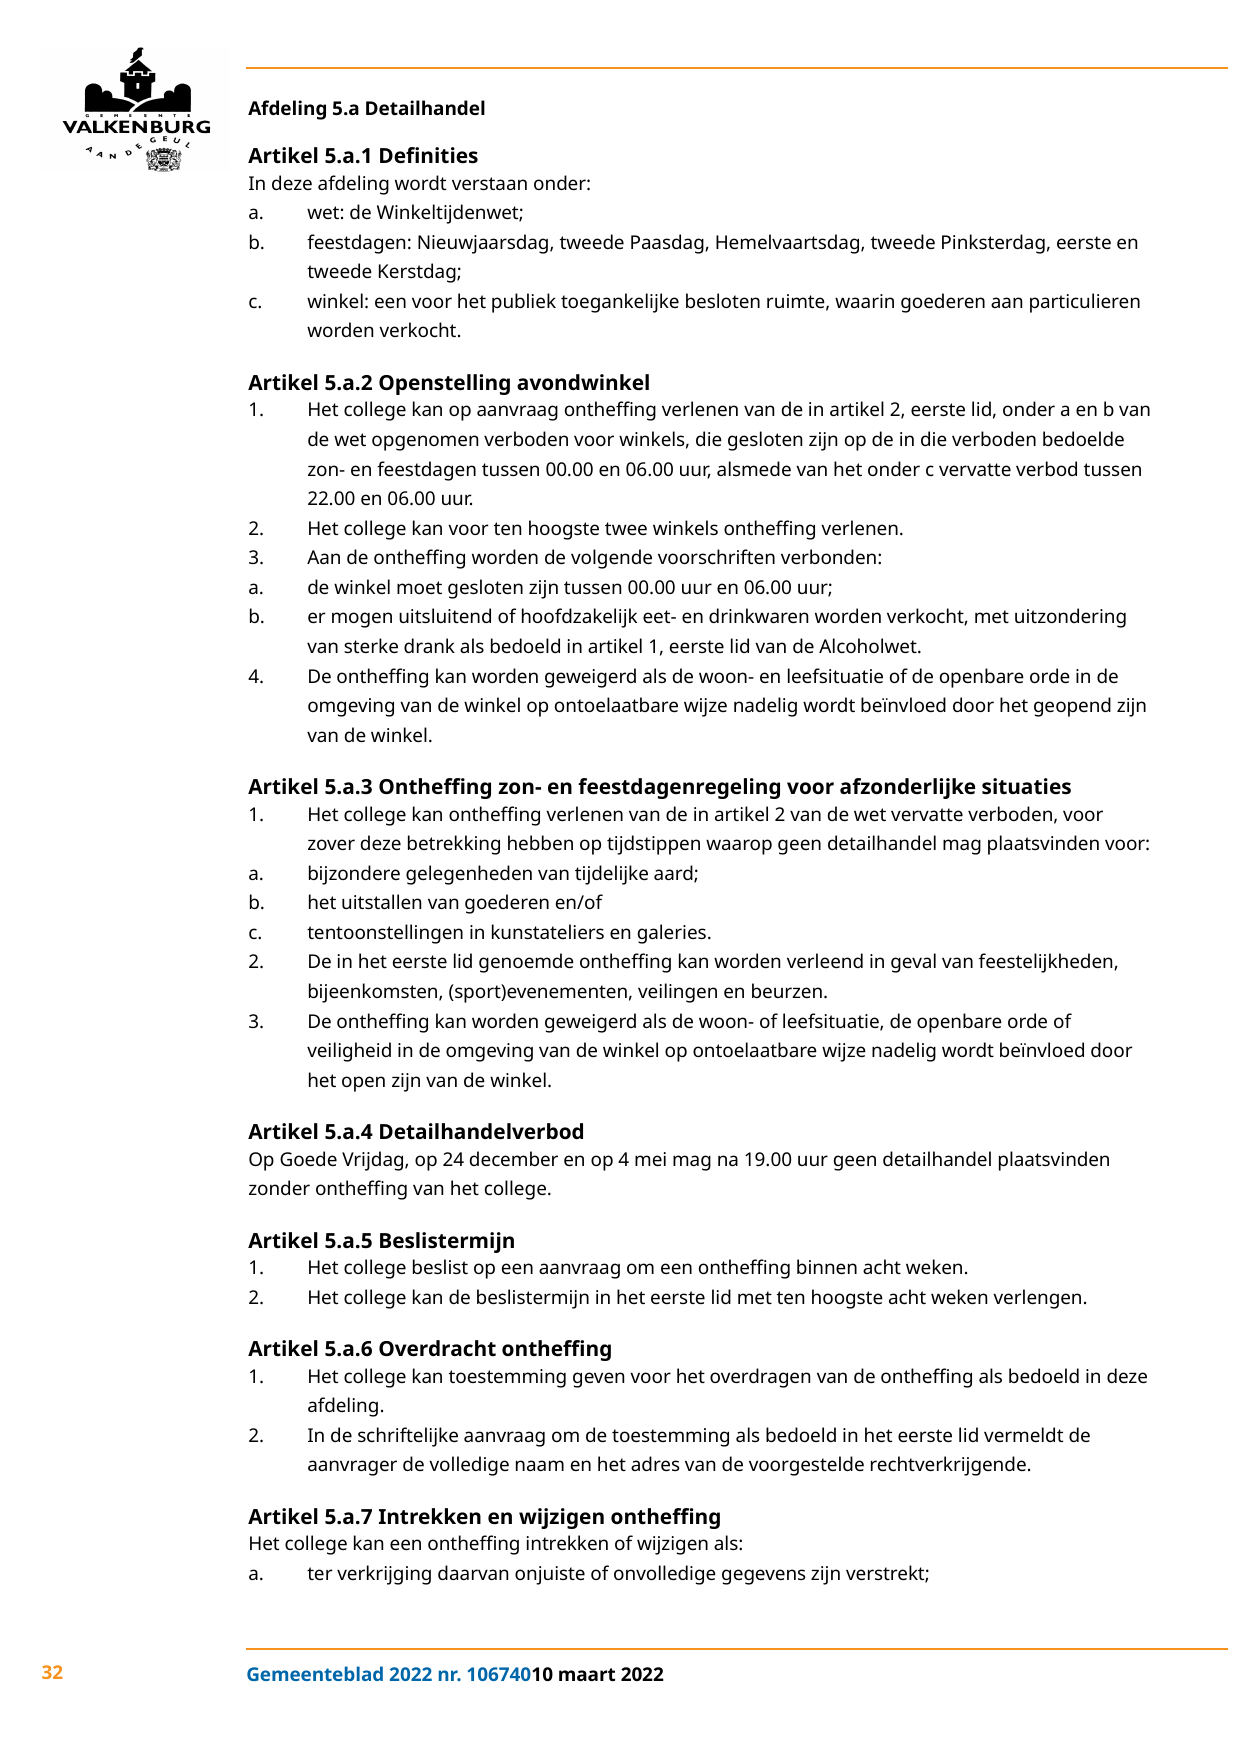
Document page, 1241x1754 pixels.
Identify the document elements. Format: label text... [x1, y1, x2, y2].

picture [41, 47, 231, 172]
list De ontheffing kan worden geweigerd als de woon- of leefsituatie, de openbare orde of veiligheid in de omgeving van de winkel op ontoelaatbare wijze nadelig wordt beïnvloed door het open zijn van de winkel. [248, 1008, 1152, 1093]
list ter verkrijging daarvan onjuiste of onvolledige gegevens zijn verstrekt; [248, 1560, 1152, 1586]
list bijzondere gelegenheden van tijdelijke aard; [248, 860, 1152, 886]
text In deze afdeling wordt verstaan onder: [248, 170, 1152, 196]
list Het college kan de beslistermijn in het eerste lid met ten hoogste acht weken verlengen. [248, 1284, 1152, 1310]
text Artikel 5.a.5 Beslistermijn [248, 1226, 1152, 1254]
text Artikel 5.a.2 Openstelling avondwinkel [248, 368, 1152, 397]
list tentoonstellingen in kunstateliers en galeries. [248, 919, 1152, 945]
list er mogen uitsluitend of hoofdzakelijk eet- en drinkwaren worden verkocht, met uitzondering van sterke drank als bedoeld in artikel 1, eerste lid van de Alcoholwet. [248, 604, 1152, 659]
list Het college kan ontheffing verlenen van de in artikel 2 van de wet vervatte verboden, voor zover deze betrekking hebben op tijdstippen waarop geen detailhandel mag plaatsvinden voor: [248, 801, 1152, 856]
list Aan de ontheffing worden de volgende voorschriften verbonden: [248, 544, 1152, 570]
text Artikel 5.a.7 Intrekken en wijzigen ontheffing [248, 1502, 1152, 1530]
text Op Goede Vrijdag, op 24 december en op 4 mei mag na 19.00 uur geen detailhandel plaatsvinden zonder ontheffing van het college. [248, 1146, 1152, 1201]
text Artikel 5.a.4 Detailhandelverbod [248, 1117, 1152, 1146]
text Artikel 5.a.1 Definities [248, 141, 1152, 170]
list het uitstallen van goederen en/of [248, 889, 1152, 915]
list Het college kan toestemming geven voor het overdragen van de ontheffing als bedoeld in deze afdeling. [248, 1363, 1152, 1418]
list Het college kan voor ten hoogste twee winkels ontheffing verlenen. [248, 515, 1152, 541]
text Afdeling 5.a Detailhandel [248, 95, 1152, 121]
text Het college kan een ontheffing intrekken of wijzigen als: [248, 1530, 1152, 1556]
list wet: de Winkeltijdenwet; [248, 199, 1152, 225]
list feestdagen: Nieuwjaarsdag, tweede Paasdag, Hemelvaartsdag, tweede Pinksterdag, eerste en tweede Kerstdag; [248, 229, 1152, 284]
list Het college beslist op een aanvraag om een ontheffing binnen acht weken. [248, 1254, 1152, 1280]
list De ontheffing kan worden geweigerd als de woon- en leefsituatie of de openbare orde in de omgeving van de winkel op ontoelaatbare wijze nadelig wordt beïnvloed door het geopend zijn van de winkel. [248, 663, 1152, 748]
list In de schriftelijke aanvraag om de toestemming als bedoeld in het eerste lid vermeldt de aanvrager de volledige naam en het adres van de voorgestelde rechtverkrijgende. [248, 1422, 1152, 1477]
list De in het eerste lid genoemde ontheffing kan worden verleend in geval van feestelijkheden, bijeenkomsten, (sport)evenementen, veilingen en beurzen. [248, 949, 1152, 1004]
text Artikel 5.a.3 Ontheffing zon- en feestdagenregeling voor afzonderlijke situaties [248, 772, 1152, 801]
list Het college kan op aanvraag ontheffing verlenen van de in artikel 2, eerste lid, onder a en b van de wet opgenomen verboden voor winkels, die gesloten zijn op de in die verboden bedoelde zon- en feestdagen tussen 00.00 en 06.00 uur, alsmede van het onder c vervatte verbod tussen 22.00 en 06.00 uur. [248, 397, 1152, 511]
text Artikel 5.a.6 Overdracht ontheffing [248, 1334, 1152, 1363]
list de winkel moet gesloten zijn tussen 00.00 uur en 06.00 uur; [248, 574, 1152, 600]
list winkel: een voor het publiek toegankelijke besloten ruimte, waarin goederen aan particulieren worden verkocht. [248, 288, 1152, 343]
